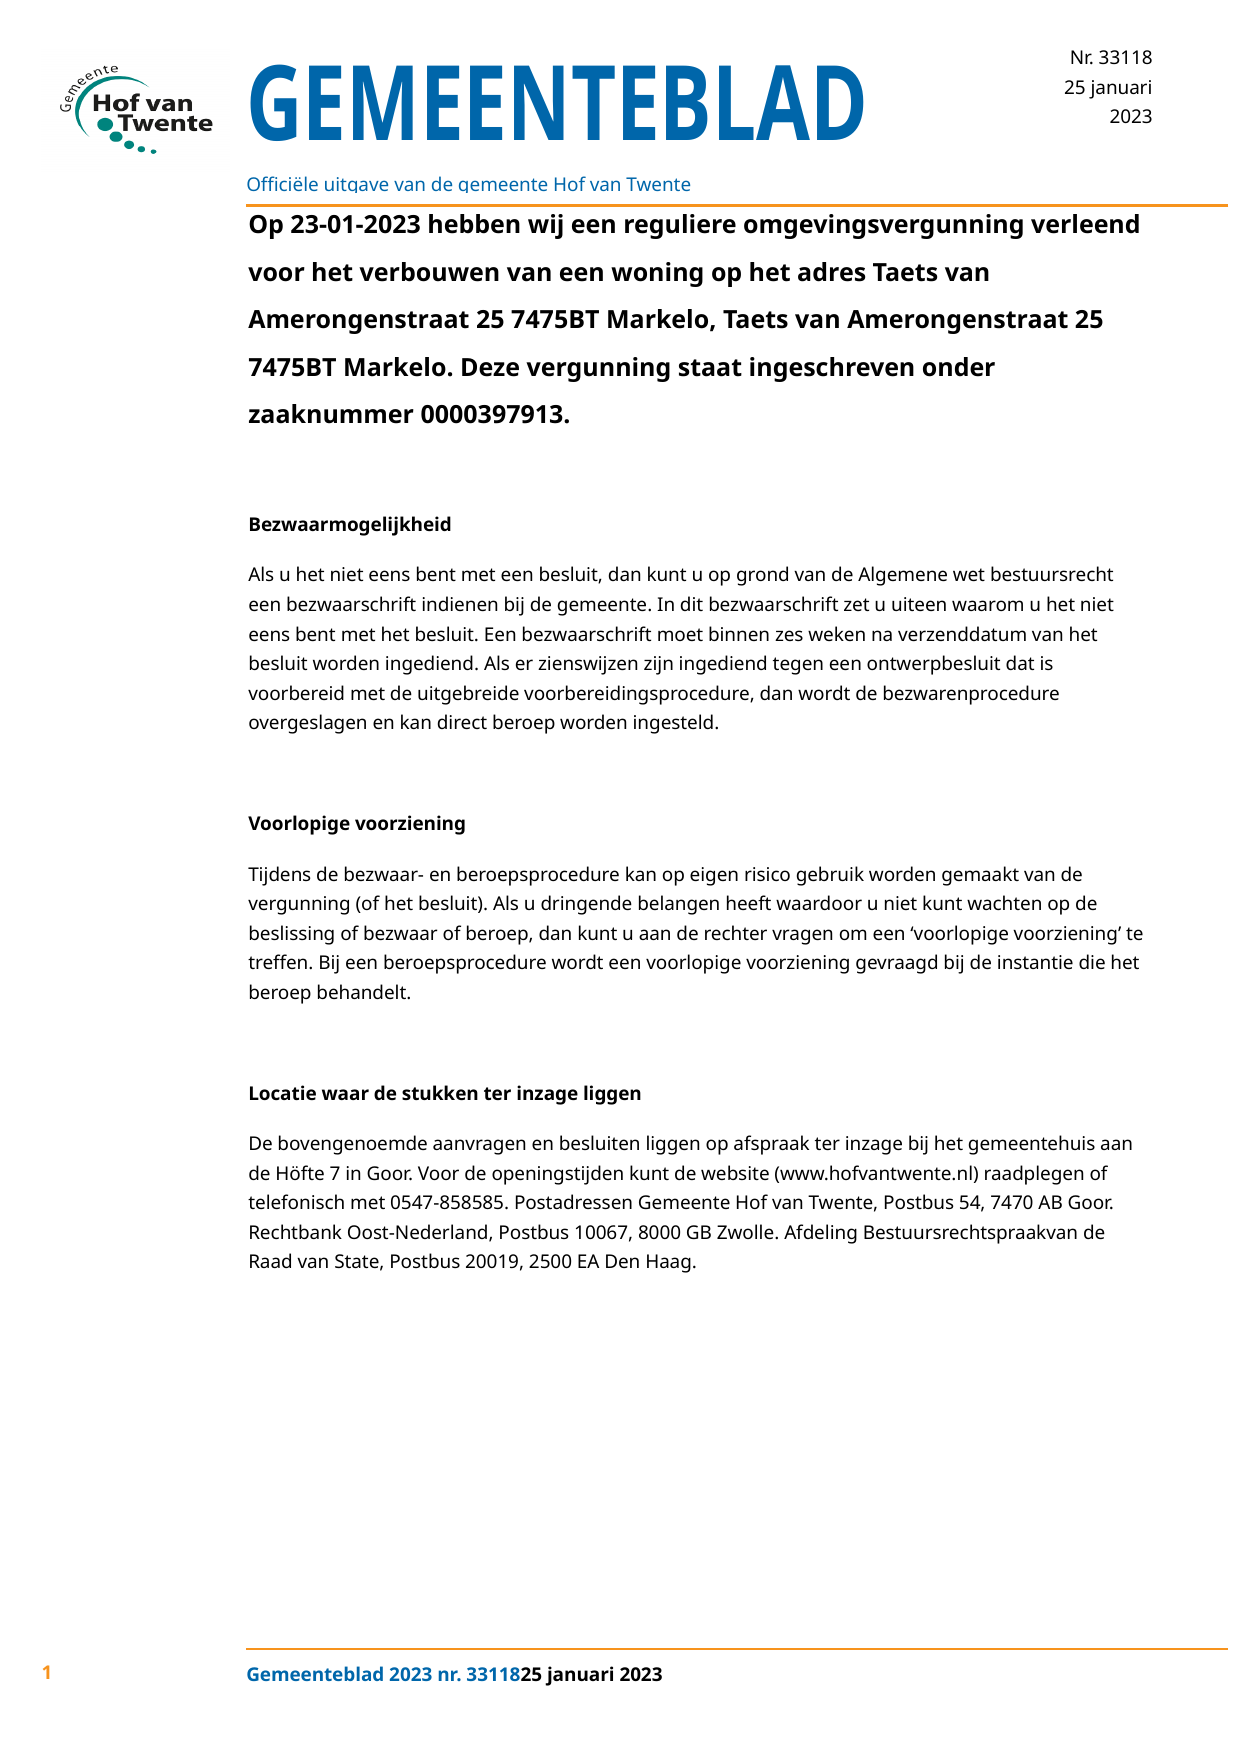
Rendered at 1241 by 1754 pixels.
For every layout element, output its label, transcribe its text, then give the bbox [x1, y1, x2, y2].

text Op 23-01-2023 hebben wij een reguliere omgevingsvergunning verleend voor het verbouwen van een woning op het adres Taets van Amerongenstraat 25 7475BT Markelo, Taets van Amerongenstraat 25 7475BT Markelo. Deze vergunning staat ingeschreven onder zaaknummer 0000397913. [248, 207, 1152, 431]
text De bovengenoemde aanvragen en besluiten liggen op afspraak ter inzage bij het gemeentehuis aan de Höfte 7 in Goor. Voor de openingstijden kunt de website (www.hofvantwente.nl) raadplegen of telefonisch met 0547-858585. Postadressen Gemeente Hof van Twente, Postbus 54, 7470 AB Goor. Rechtbank Oost-Nederland, Postbus 10067, 8000 GB Zwolle. Afdeling Bestuursrechtspraakvan de Raad van State, Postbus 20019, 2500 EA Den Haag. [248, 1130, 1152, 1274]
text Als u het niet eens bent met een besluit, dan kunt u op grond van de Algemene wet bestuursrecht een bezwaarschrift indienen bij de gemeente. In dit bezwaarschrift zet u uiteen waarom u het niet eens bent met het besluit. Een bezwaarschrift moet binnen zes weken na verzenddatum van het besluit worden ingediend. Als er zienswijzen zijn ingediend tegen een ontwerpbesluit dat is voorbereid met de uitgebreide voorbereidingsprocedure, dan wordt de bezwarenprocedure overgeslagen en kan direct beroep worden ingesteld. [248, 562, 1152, 735]
text Voorlopige voorziening [248, 810, 1152, 836]
text Bezwaarmogelijkheid [248, 511, 1152, 537]
picture [41, 47, 231, 172]
text Tijdens de bezwaar- en beroepsprocedure kan op eigen risico gebruik worden gemaakt van de vergunning (of het besluit). Als u dringende belangen heeft waardoor u niet kunt wachten op de beslissing of bezwaar of beroep, dan kunt u aan de rechter vragen om een ‘voorlopige voorziening’ te treffen. Bij een beroepsprocedure wordt een voorlopige voorziening gevraagd bij de instantie die het beroep behandelt. [248, 861, 1152, 1005]
text Locatie waar de stukken ter inzage liggen [248, 1080, 1152, 1106]
